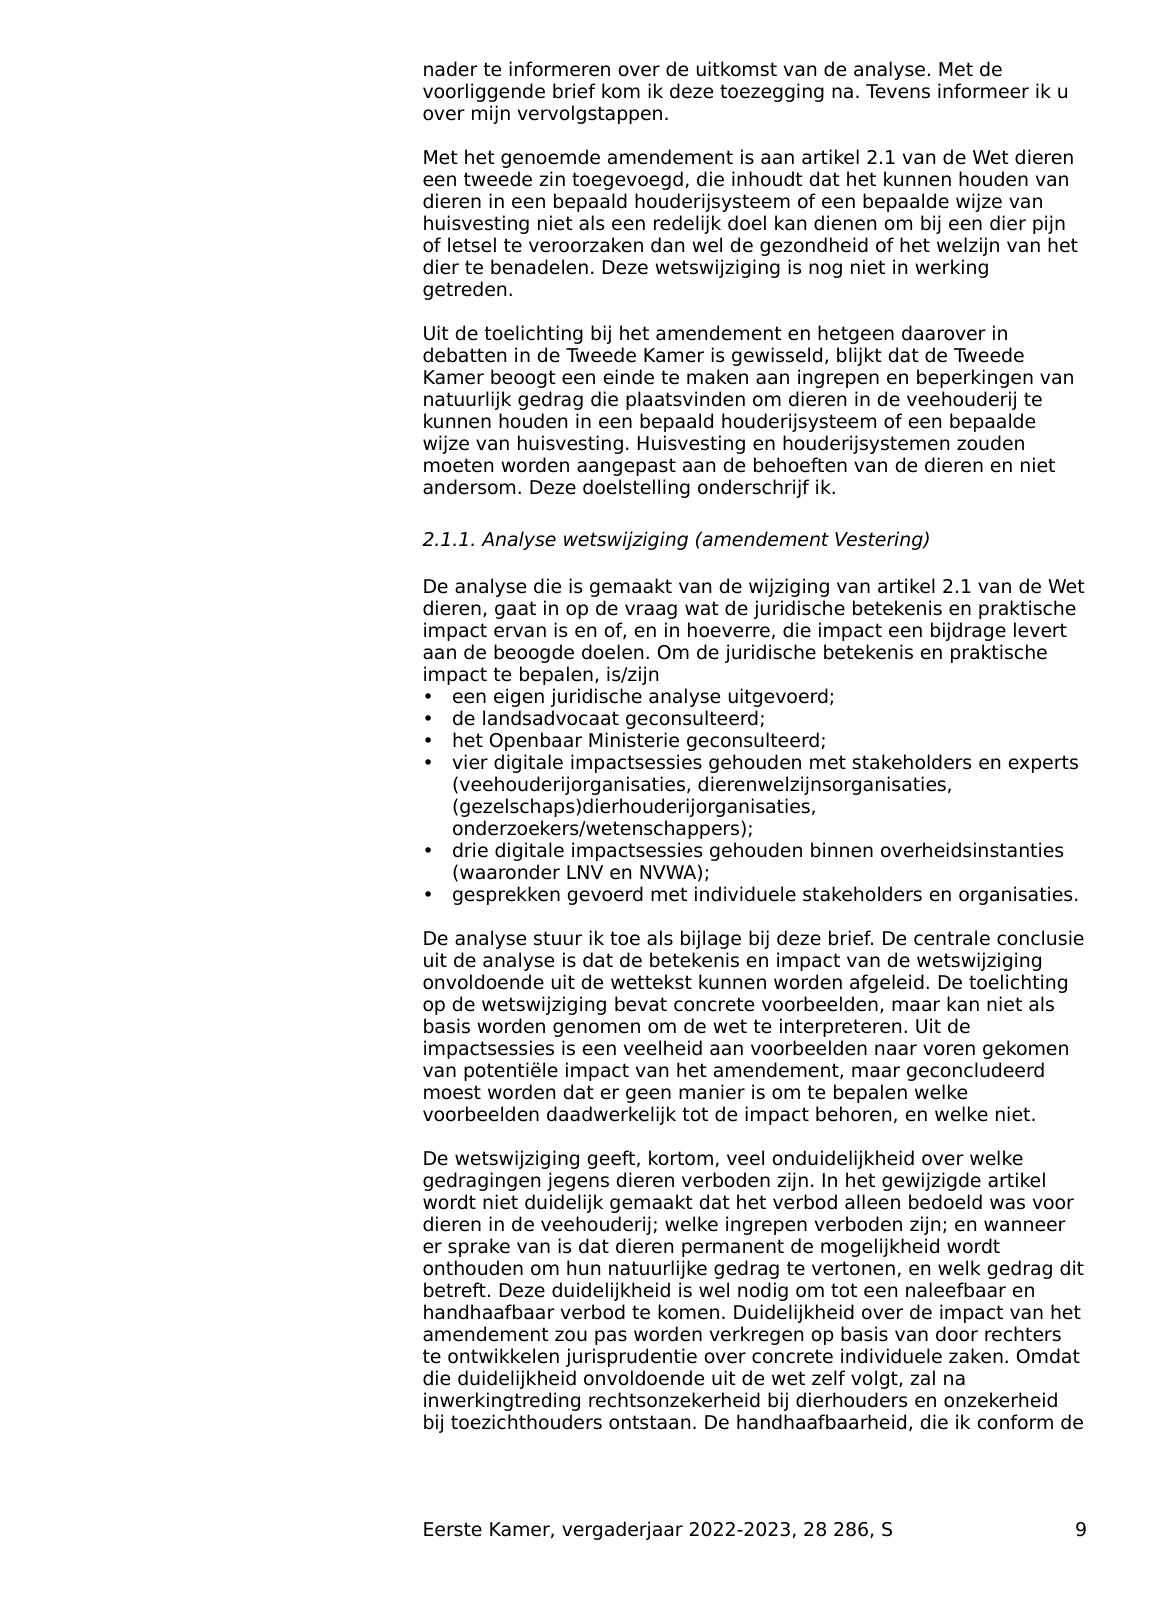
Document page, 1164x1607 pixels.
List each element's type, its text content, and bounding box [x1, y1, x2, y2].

text • vier digitale impactsessies gehouden met stakeholders en experts (veehouderijorganisaties, dierenwelzijnsorganisaties, (gezelschaps)dierhouderijorganisaties, onderzoekers/wetenschappers); [422, 752, 1087, 840]
text • drie digitale impactsessies gehouden binnen overheidsinstanties (waaronder LNV en NVWA); [422, 840, 1087, 884]
text De analyse die is gemaakt van de wijziging van artikel 2.1 van de Wet dieren, gaat in op de vraag wat de juridische betekenis en praktische impact ervan is en of, en in hoeverre, die impact een bijdrage levert aan de beoogde doelen. Om de juridische betekenis en praktische impact te bepalen, is/zijn [422, 576, 1087, 686]
text • een eigen juridische analyse uitgevoerd; [422, 686, 1087, 708]
text De wetswijziging geeft, kortom, veel onduidelijkheid over welke gedragingen jegens dieren verboden zijn. In het gewijzigde artikel wordt niet duidelijk gemaakt dat het verbod alleen bedoeld was voor dieren in de veehouderij; welke ingrepen verboden zijn; en wanneer er sprake van is dat dieren permanent de mogelijkheid wordt onthouden om hun natuurlijke gedrag te vertonen, en welk gedrag dit betreft. Deze duidelijkheid is wel nodig om tot een naleefbaar en handhaafbaar verbod te komen. Duidelijkheid over de impact van het amendement zou pas worden verkregen op basis van door rechters te ontwikkelen jurisprudentie over concrete individuele zaken. Omdat die duidelijkheid onvoldoende uit de wet zelf volgt, zal na inwerkingtreding rechtsonzekerheid bij dierhouders en onzekerheid bij toezichthouders ontstaan. De handhaafbaarheid, die ik conform de [422, 1148, 1087, 1434]
subtitle 2.1.1. Analyse wetswijziging (amendement Vestering) [422, 529, 1087, 551]
text Uit de toelichting bij het amendement en hetgeen daarover in debatten in de Tweede Kamer is gewisseld, blijkt dat de Tweede Kamer beoogt een einde te maken aan ingrepen en beperkingen van natuurlijk gedrag die plaatsvinden om dieren in de veehouderij te kunnen houden in een bepaald houderijsysteem of een bepaalde wijze van huisvesting. Huisvesting en houderijsystemen zouden moeten worden aangepast aan de behoeften van de dieren en niet andersom. Deze doelstelling onderschrijf ik. [422, 323, 1087, 499]
text • het Openbaar Ministerie geconsulteerd; [422, 730, 1087, 752]
text nader te informeren over de uitkomst van de analyse. Met de voorliggende brief kom ik deze toezegging na. Tevens informeer ik u over mijn vervolgstappen. [422, 59, 1087, 125]
text De analyse stuur ik toe als bijlage bij deze brief. De centrale conclusie uit de analyse is dat de betekenis en impact van de wetswijziging onvoldoende uit de wettekst kunnen worden afgeleid. De toelichting op de wetswijziging bevat concrete voorbeelden, maar kan niet als basis worden genomen om de wet te interpreteren. Uit de impactsessies is een veelheid aan voorbeelden naar voren gekomen van potentiële impact van het amendement, maar geconcludeerd moest worden dat er geen manier is om te bepalen welke voorbeelden daadwerkelijk tot de impact behoren, en welke niet. [422, 928, 1087, 1126]
text • de landsadvocaat geconsulteerd; [422, 708, 1087, 730]
text • gesprekken gevoerd met individuele stakeholders en organisaties. [422, 884, 1087, 906]
text Met het genoemde amendement is aan artikel 2.1 van de Wet dieren een tweede zin toegevoegd, die inhoudt dat het kunnen houden van dieren in een bepaald houderijsysteem of een bepaalde wijze van huisvesting niet als een redelijk doel kan dienen om bij een dier pijn of letsel te veroorzaken dan wel de gezondheid of het welzijn van het dier te benadelen. Deze wetswijziging is nog niet in werking getreden. [422, 147, 1087, 301]
